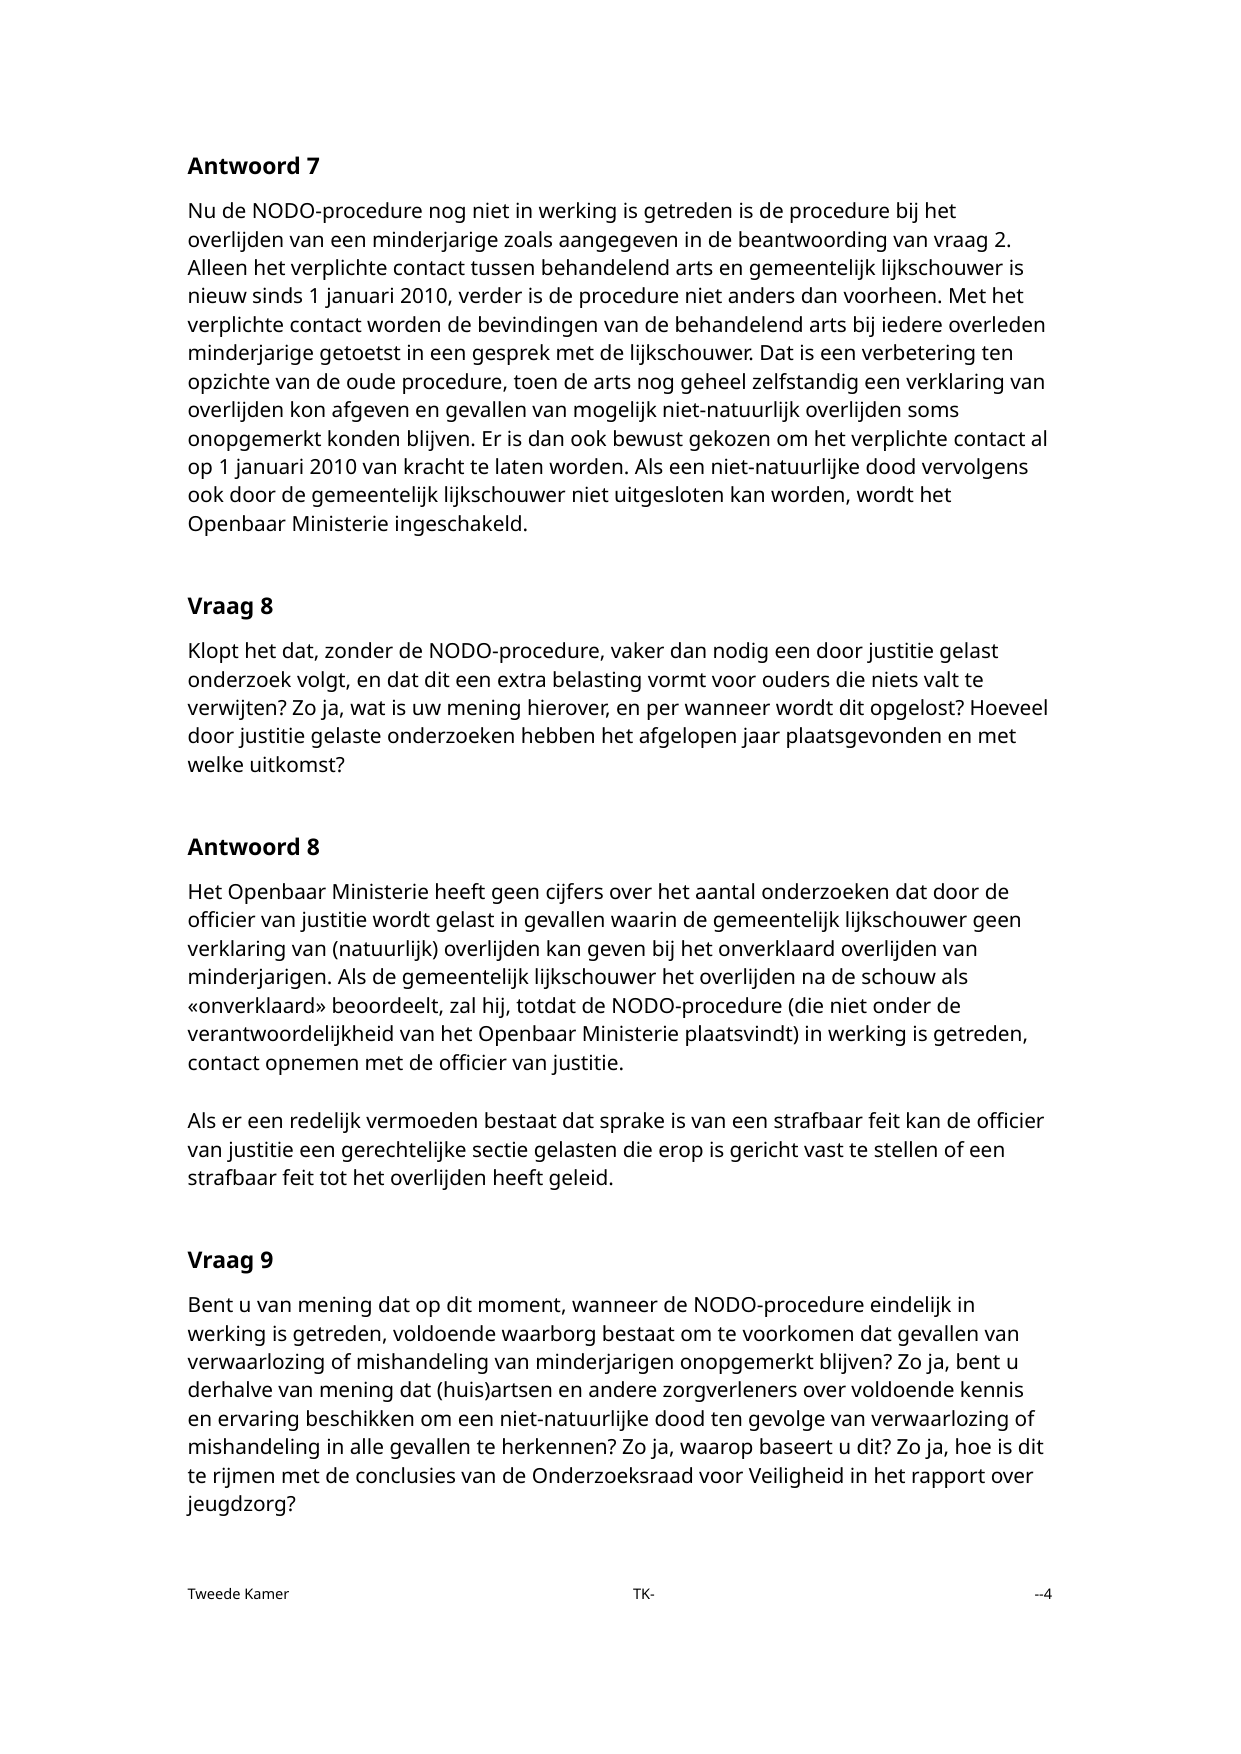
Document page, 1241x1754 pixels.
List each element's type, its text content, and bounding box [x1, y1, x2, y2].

subtitle Vraag 9 [187, 1244, 1053, 1275]
text Als er een redelijk vermoeden bestaat dat sprake is van een strafbaar feit kan de officier van justitie een gerechtelijke sectie gelasten die erop is gericht vast te stellen of een strafbaar feit tot het overlijden heeft geleid. [187, 1106, 1053, 1192]
text Klopt het dat, zonder de NODO-procedure, vaker dan nodig een door justitie gelast onderzoek volgt, en dat dit een extra belasting vormt voor ouders die niets valt te verwijten? Zo ja, wat is uw mening hierover, en per wanneer wordt dit opgelost? Hoeveel door justitie gelaste onderzoeken hebben het afgelopen jaar plaatsgevonden en met welke uitkomst? [187, 636, 1053, 778]
text Het Openbaar Ministerie heeft geen cijfers over het aantal onderzoeken dat door de officier van justitie wordt gelast in gevallen waarin de gemeentelijk lijkschouwer geen verklaring van (natuurlijk) overlijden kan geven bij het onverklaard overlijden van minderjarigen. Als de gemeentelijk lijkschouwer het overlijden na de schouw als «onverklaard» beoordeelt, zal hij, totdat de NODO-procedure (die niet onder de verantwoordelijkheid van het Openbaar Ministerie plaatsvindt) in werking is getreden, contact opnemen met de officier van justitie. [187, 877, 1053, 1076]
subtitle Antwoord 7 [187, 150, 1053, 181]
subtitle Antwoord 8 [187, 831, 1053, 862]
text Nu de NODO-procedure nog niet in werking is getreden is de procedure bij het overlijden van een minderjarige zoals aangegeven in de beantwoording van vraag 2. Alleen het verplichte contact tussen behandelend arts en gemeentelijk lijkschouwer is nieuw sinds 1 januari 2010, verder is de procedure niet anders dan voorheen. Met het verplichte contact worden de bevindingen van de behandelend arts bij iedere overleden minderjarige getoetst in een gesprek met de lijkschouwer. Dat is een verbetering ten opzichte van de oude procedure, toen de arts nog geheel zelfstandig een verklaring van overlijden kon afgeven en gevallen van mogelijk niet-natuurlijk overlijden soms onopgemerkt konden blijven. Er is dan ook bewust gekozen om het verplichte contact al op 1 januari 2010 van kracht te laten worden. Als een niet-natuurlijke dood vervolgens ook door de gemeentelijk lijkschouwer niet uitgesloten kan worden, wordt het Openbaar Ministerie ingeschakeld. [187, 196, 1053, 537]
text Bent u van mening dat op dit moment, wanneer de NODO-procedure eindelijk in werking is getreden, voldoende waarborg bestaat om te voorkomen dat gevallen van verwaarlozing of mishandeling van minderjarigen onopgemerkt blijven? Zo ja, bent u derhalve van mening dat (huis)artsen en andere zorgverleners over voldoende kennis en ervaring beschikken om een niet-natuurlijke dood ten gevolge van verwaarlozing of mishandeling in alle gevallen te herkennen? Zo ja, waarop baseert u dit? Zo ja, hoe is dit te rijmen met de conclusies van de Onderzoeksraad voor Veiligheid in het rapport over jeugdzorg? [187, 1290, 1053, 1518]
subtitle Vraag 8 [187, 590, 1053, 621]
